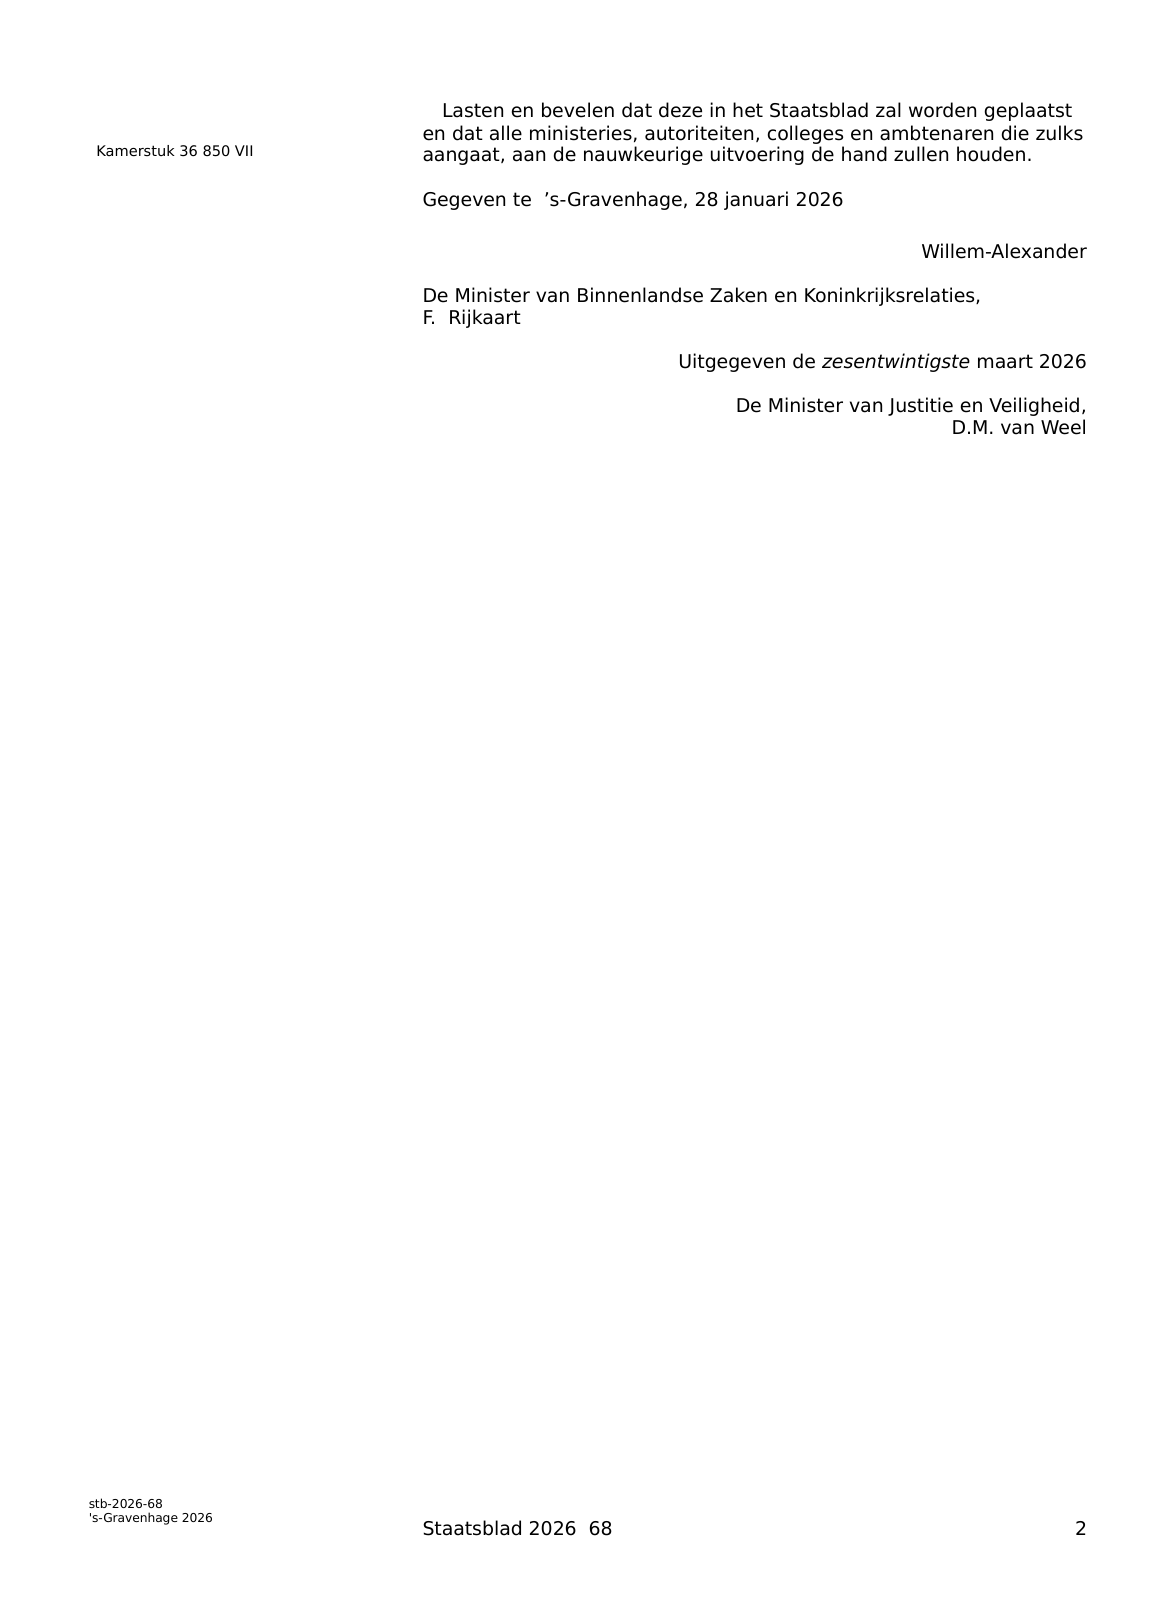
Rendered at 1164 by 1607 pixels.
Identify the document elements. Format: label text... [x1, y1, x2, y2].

text De Minister van Binnenlandse Zaken en Koninkrijksrelaties, F. Rijkaart [422, 285, 1087, 329]
text Lasten en bevelen dat deze in het Staatsblad zal worden geplaatst en dat alle ministeries, autoriteiten, colleges en ambtenaren die zulks aangaat, aan de nauwkeurige uitvoering de hand zullen houden. [422, 100, 1087, 166]
text Uitgegeven de zesentwintigste maart 2026 [422, 351, 1087, 373]
text Willem-Alexander [422, 241, 1087, 262]
text De Minister van Justitie en Veiligheid, D.M. van Weel [422, 395, 1087, 439]
text Kamerstuk 36 850 VII [77, 143, 396, 160]
text Gegeven te ’s-Gravenhage, 28 januari 2026 [422, 188, 1087, 211]
text 's-Gravenhage 2026 [88, 1511, 323, 1525]
text stb-2026-68 [88, 1497, 323, 1511]
